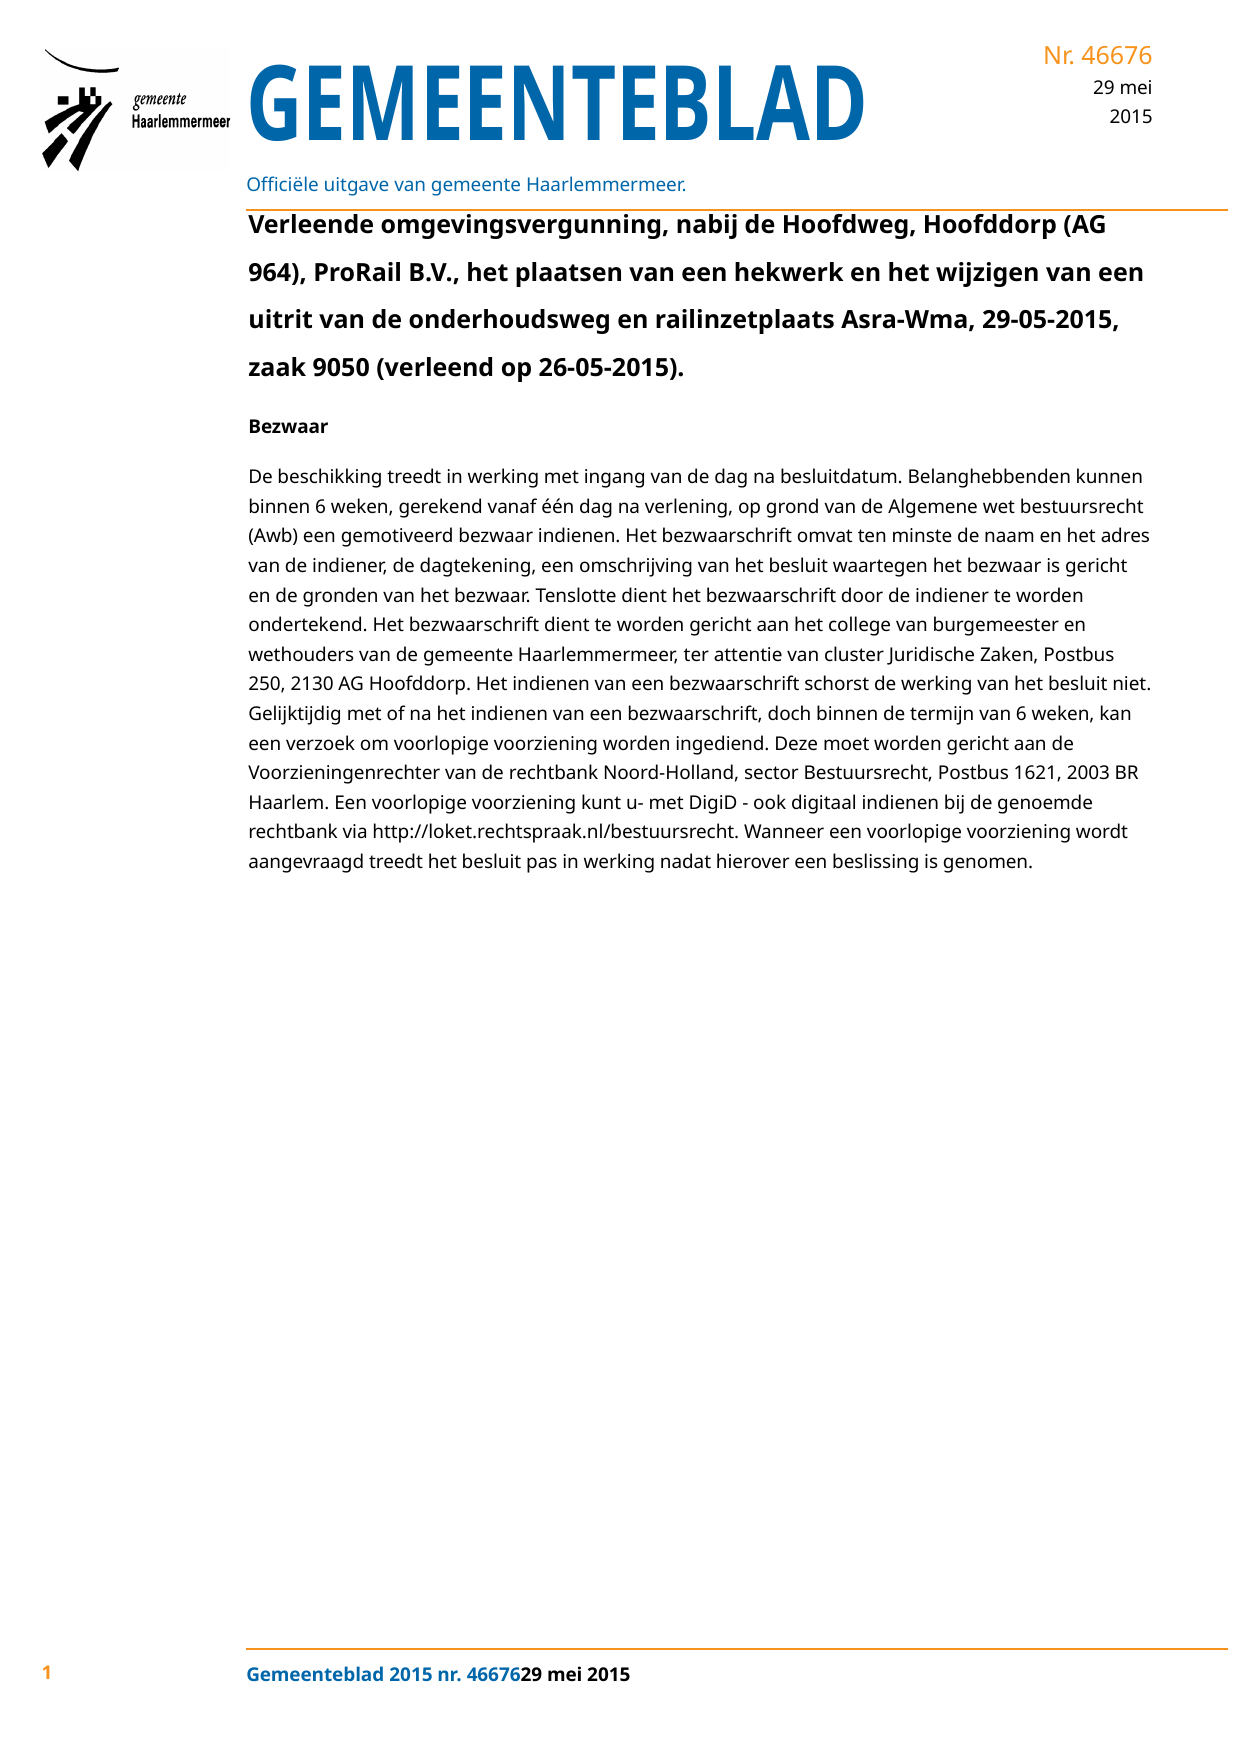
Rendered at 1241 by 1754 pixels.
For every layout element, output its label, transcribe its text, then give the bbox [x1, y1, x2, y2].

text De beschikking treedt in werking met ingang van de dag na besluitdatum. Belanghebbenden kunnen binnen 6 weken, gerekend vanaf één dag na verlening, op grond van de Algemene wet bestuursrecht (Awb) een gemotiveerd bezwaar indienen. Het bezwaarschrift omvat ten minste de naam en het adres van de indiener, de dagtekening, een omschrijving van het besluit waartegen het bezwaar is gericht en de gronden van het bezwaar. Tenslotte dient het bezwaarschrift door de indiener te worden ondertekend. Het bezwaarschrift dient te worden gericht aan het college van burgemeester en wethouders van de gemeente Haarlemmermeer, ter attentie van cluster Juridische Zaken, Postbus 250, 2130 AG Hoofddorp. Het indienen van een bezwaarschrift schorst de werking van het besluit niet. Gelijktijdig met of na het indienen van een bezwaarschrift, doch binnen de termijn van 6 weken, kan een verzoek om voorlopige voorziening worden ingediend. Deze moet worden gericht aan de Voorzieningenrechter van de rechtbank Noord-Holland, sector Bestuursrecht, Postbus 1621, 2003 BR Haarlem. Een voorlopige voorziening kunt u- met DigiD - ook digitaal indienen bij de genoemde rechtbank via http://loket.rechtspraak.nl/bestuursrecht. Wanneer een voorlopige voorziening wordt aangevraagd treedt het besluit pas in werking nadat hierover een beslissing is genomen. [248, 463, 1152, 874]
text Bezwaar [248, 413, 1152, 439]
text Verleende omgevingsvergunning, nabij de Hoofdweg, Hoofddorp (AG 964), ProRail B.V., het plaatsen van een hekwerk en het wijzigen van een uitrit van de onderhoudsweg en railinzetplaats Asra-Wma, 29-05-2015, zaak 9050 (verleend op 26-05-2015). [248, 211, 1152, 384]
picture [41, 47, 231, 172]
